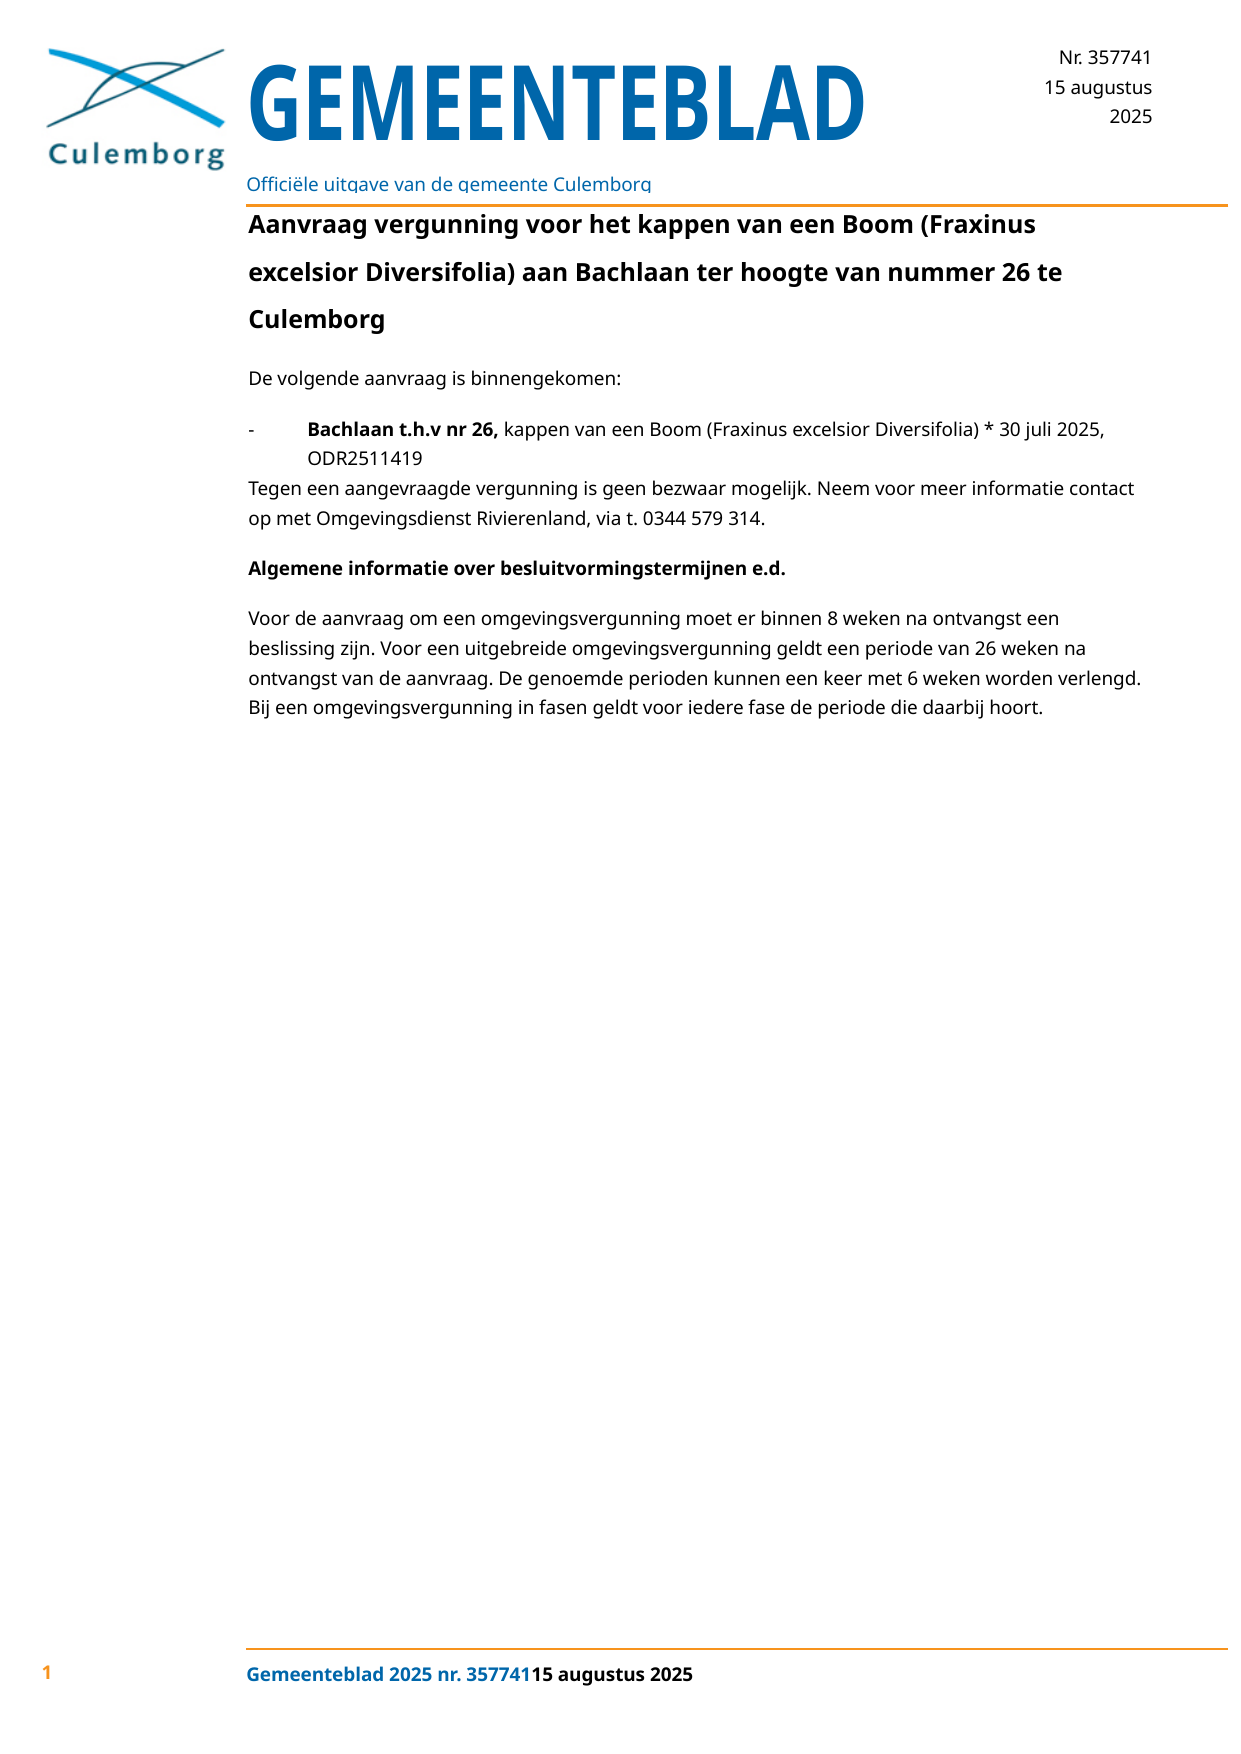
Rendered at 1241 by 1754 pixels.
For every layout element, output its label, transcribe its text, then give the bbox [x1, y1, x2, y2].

text Voor de aanvraag om een omgevingsvergunning moet er binnen 8 weken na ontvangst een beslissing zijn. Voor een uitgebreide omgevingsvergunning geldt een periode van 26 weken na ontvangst van de aanvraag. De genoemde perioden kunnen een keer met 6 weken worden verlengd. Bij een omgevingsvergunning in fasen geldt voor iedere fase de periode die daarbij hoort. [248, 606, 1152, 720]
text De volgende aanvraag is binnengekomen: [248, 366, 1152, 391]
picture [41, 47, 231, 172]
list Bachlaan t.h.v nr 26, kappen van een Boom (Fraxinus excelsior Diversifolia) * 30 juli 2025, ODR2511419 [248, 416, 1152, 471]
text Algemene informatie over besluitvormingstermijnen e.d. [248, 555, 1152, 581]
text Tegen een aangevraagde vergunning is geen bezwaar mogelijk. Neem voor meer informatie contact op met Omgevingsdienst Rivierenland, via t. 0344 579 314. [248, 475, 1152, 530]
text Aanvraag vergunning voor het kappen van een Boom (Fraxinus excelsior Diversifolia) aan Bachlaan ter hoogte van nummer 26 te Culemborg [248, 207, 1152, 336]
